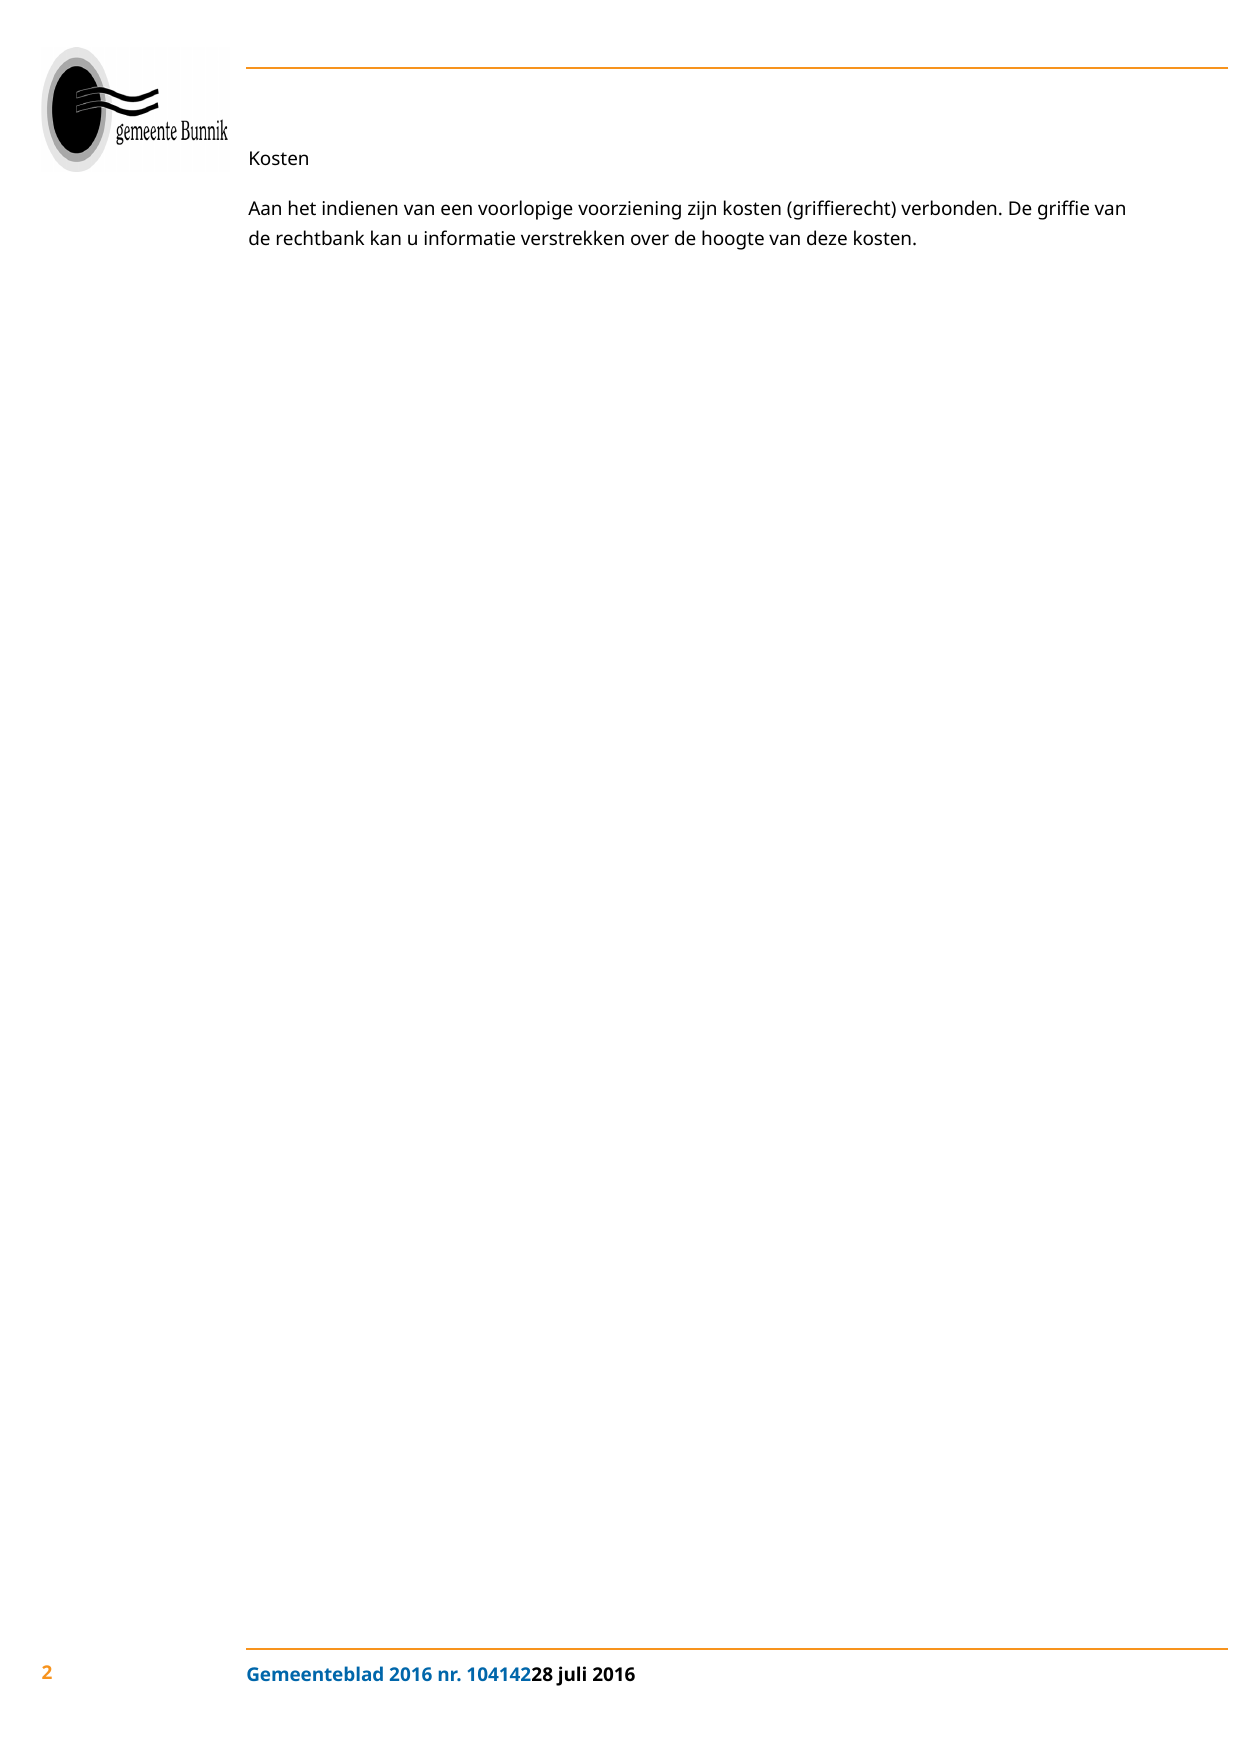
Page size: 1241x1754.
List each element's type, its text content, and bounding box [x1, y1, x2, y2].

picture [41, 47, 231, 172]
text Kosten [248, 145, 1152, 171]
text Aan het indienen van een voorlopige voorziening zijn kosten (griffierecht) verbonden. De griffie van de rechtbank kan u informatie verstrekken over de hoogte van deze kosten. [248, 196, 1152, 251]
